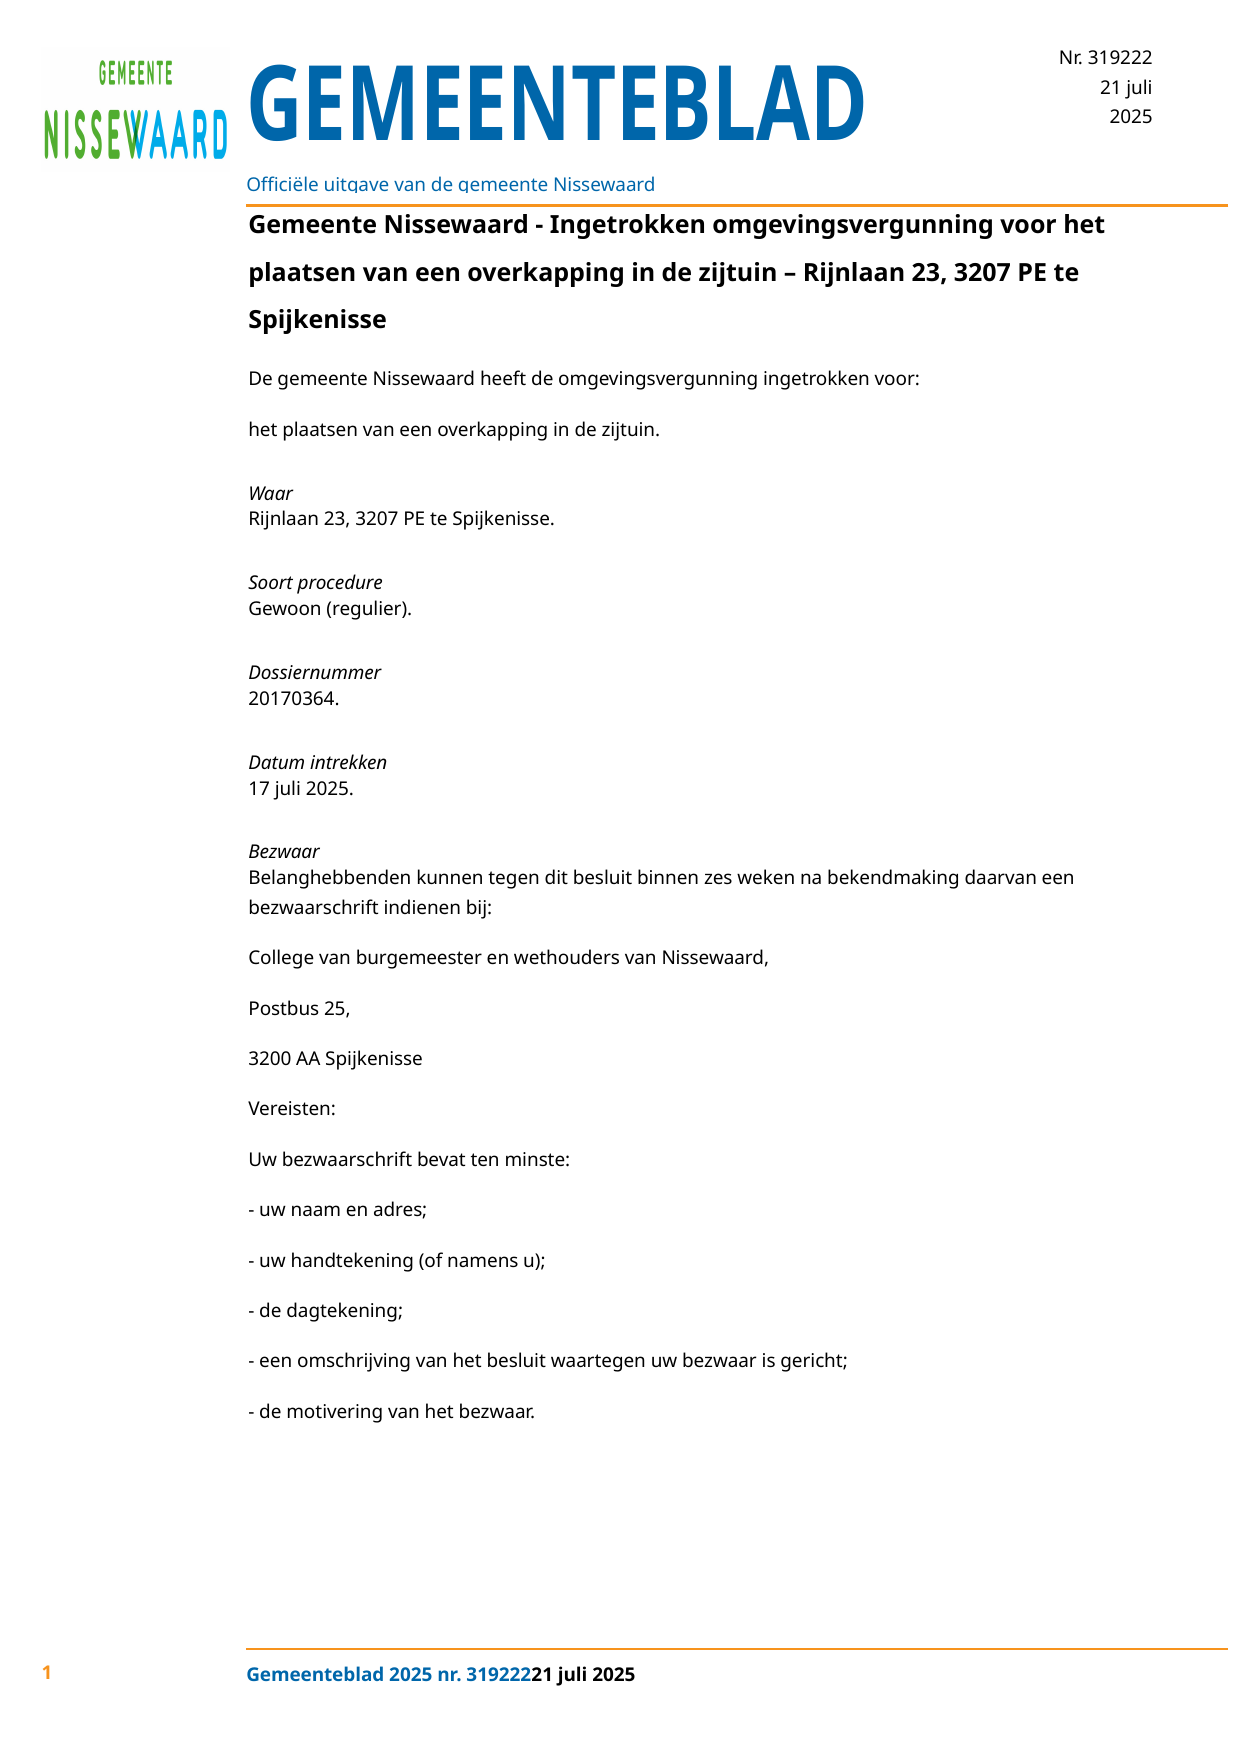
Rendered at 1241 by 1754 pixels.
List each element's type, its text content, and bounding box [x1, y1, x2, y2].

text Waar [248, 480, 1152, 506]
text Soort procedure [248, 569, 1152, 595]
text 17 juli 2025. [248, 775, 1152, 800]
text Belanghebbenden kunnen tegen dit besluit binnen zes weken na bekendmaking daarvan een bezwaarschrift indienen bij: [248, 864, 1152, 920]
picture [41, 47, 231, 172]
text Postbus 25, [248, 995, 1152, 1021]
text Bezwaar [248, 839, 1152, 864]
text De gemeente Nissewaard heeft de omgevingsvergunning ingetrokken voor: [248, 366, 1152, 391]
text - uw handtekening (of namens u); [248, 1247, 1152, 1273]
text - de motivering van het bezwaar. [248, 1398, 1152, 1424]
text Gemeente Nissewaard - Ingetrokken omgevingsvergunning voor het plaatsen van een overkapping in de zijtuin – Rijnlaan 23, 3207 PE te Spijkenisse [248, 207, 1152, 336]
text Uw bezwaarschrift bevat ten minste: [248, 1146, 1152, 1172]
text 20170364. [248, 685, 1152, 711]
text Rijnlaan 23, 3207 PE te Spijkenisse. [248, 506, 1152, 531]
text - de dagtekening; [248, 1297, 1152, 1323]
text Dossiernummer [248, 659, 1152, 685]
text 3200 AA Spijkenisse [248, 1045, 1152, 1071]
text het plaatsen van een overkapping in de zijtuin. [248, 416, 1152, 442]
text - een omschrijving van het besluit waartegen uw bezwaar is gericht; [248, 1348, 1152, 1373]
text Gewoon (regulier). [248, 595, 1152, 621]
text Datum intrekken [248, 749, 1152, 775]
text Vereisten: [248, 1096, 1152, 1121]
text College van burgemeester en wethouders van Nissewaard, [248, 944, 1152, 970]
text - uw naam en adres; [248, 1196, 1152, 1222]
